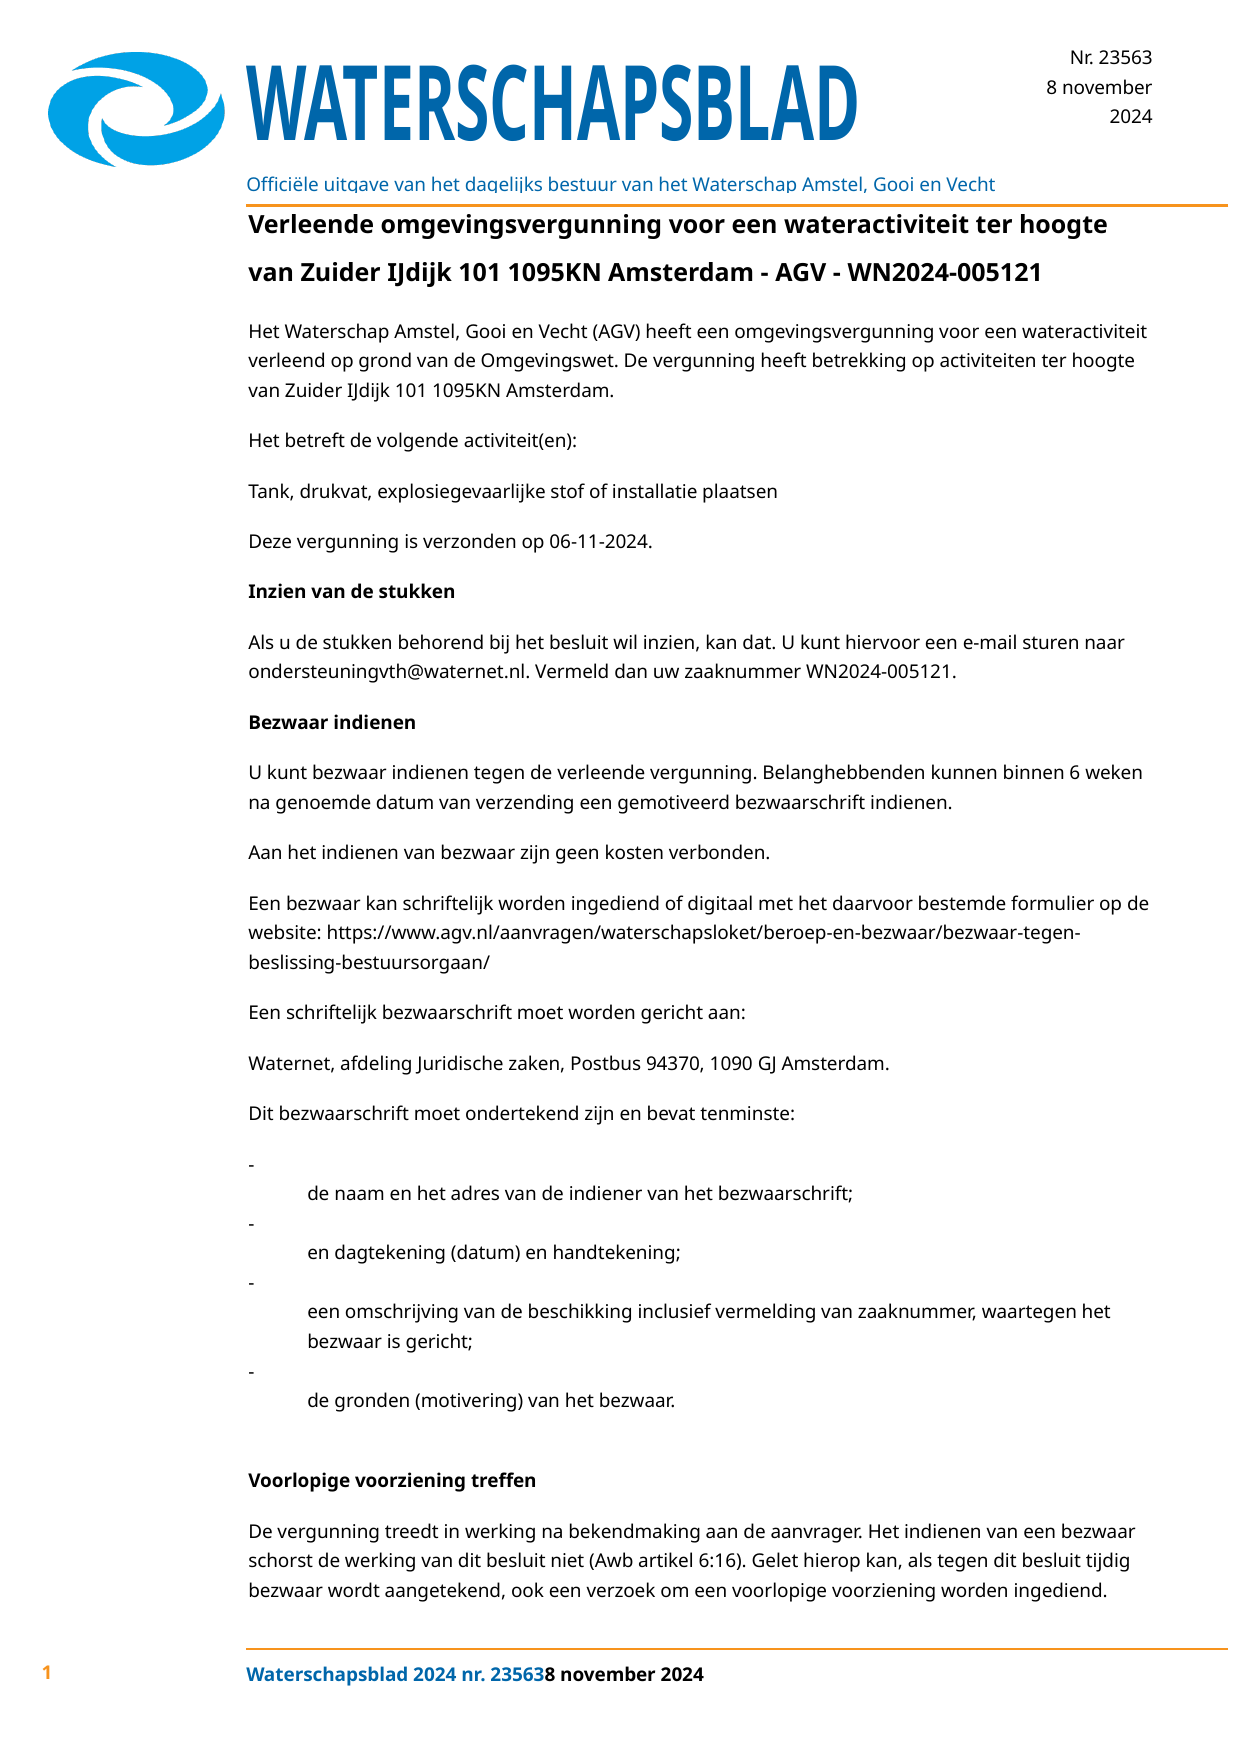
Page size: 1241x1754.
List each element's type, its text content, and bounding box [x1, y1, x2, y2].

picture [41, 47, 231, 172]
text Deze vergunning is verzonden op 06-11-2024. [248, 528, 1152, 554]
text Dit bezwaarschrift moet ondertekend zijn en bevat tenminste: [248, 1100, 1152, 1126]
text Het betreft de volgende activiteit(en): [248, 427, 1152, 453]
text De vergunning treedt in werking na bekendmaking aan de aanvrager. Het indienen van een bezwaar schorst de werking van dit besluit niet (Awb artikel 6:16). Gelet hierop kan, als tegen dit besluit tijdig bezwaar wordt aangetekend, ook een verzoek om een voorlopige voorziening worden ingediend. [248, 1518, 1152, 1603]
list een omschrijving van de beschikking inclusief vermelding van zaaknummer, waartegen het bezwaar is gericht; [248, 1299, 1152, 1354]
text Voorlopige voorziening treffen [248, 1467, 1152, 1493]
text U kunt bezwaar indienen tegen de verleende vergunning. Belanghebbenden kunnen binnen 6 weken na genoemde datum van verzending een gemotiveerd bezwaarschrift indienen. [248, 759, 1152, 815]
text Een bezwaar kan schriftelijk worden ingediend of digitaal met het daarvoor bestemde formulier op de website: https://www.agv.nl/aanvragen/waterschapsloket/beroep-en-bezwaar/bezwaar-tegen-beslissing-bestuursorgaan/ [248, 890, 1152, 975]
text Verleende omgevingsvergunning voor een wateractiviteit ter hoogte van Zuider IJdijk 101 1095KN Amsterdam - AGV - WN2024-005121 [248, 207, 1152, 288]
list de naam en het adres van de indiener van het bezwaarschrift; [248, 1180, 1152, 1206]
text Het Waterschap Amstel, Gooi en Vecht (AGV) heeft een omgevingsvergunning voor een wateractiviteit verleend op grond van de Omgevingswet. De vergunning heeft betrekking op activiteiten ter hoogte van Zuider IJdijk 101 1095KN Amsterdam. [248, 318, 1152, 403]
list de gronden (motivering) van het bezwaar. [248, 1387, 1152, 1413]
text Inzien van de stukken [248, 579, 1152, 604]
list en dagtekening (datum) en handtekening; [248, 1239, 1152, 1265]
text Tank, drukvat, explosiegevaarlijke stof of installatie plaatsen [248, 478, 1152, 504]
text Bezwaar indienen [248, 709, 1152, 735]
text Als u de stukken behorend bij het besluit wil inzien, kan dat. U kunt hiervoor een e-mail sturen naar ondersteuningvth@waternet.nl. Vermeld dan uw zaaknummer WN2024-005121. [248, 629, 1152, 684]
text Aan het indienen van bezwaar zijn geen kosten verbonden. [248, 839, 1152, 865]
text Een schriftelijk bezwaarschrift moet worden gericht aan: [248, 999, 1152, 1025]
text Waternet, afdeling Juridische zaken, Postbus 94370, 1090 GJ Amsterdam. [248, 1050, 1152, 1076]
